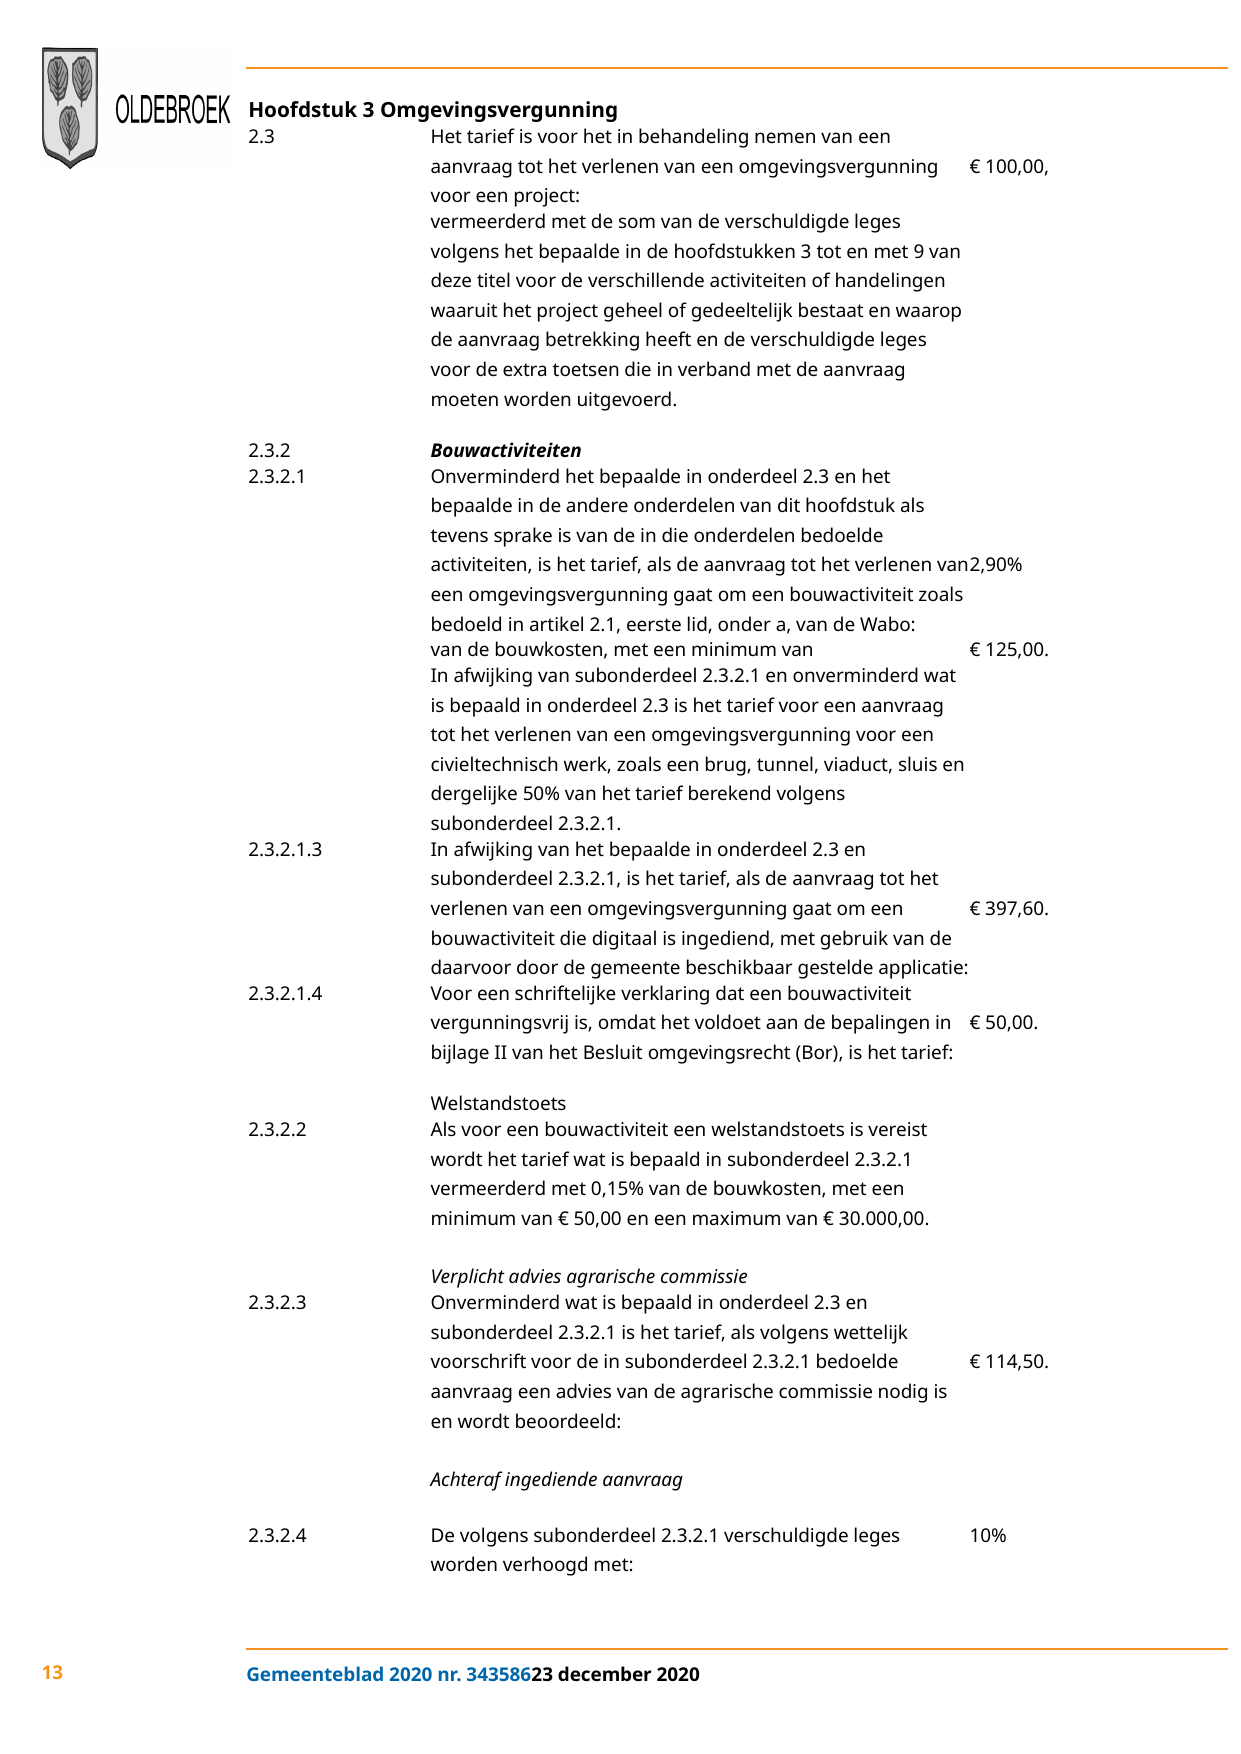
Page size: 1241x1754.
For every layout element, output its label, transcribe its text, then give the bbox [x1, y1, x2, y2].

table_cell Bouwactiviteiten [430, 437, 969, 463]
table_cell 2.3.2.2 [248, 1116, 430, 1231]
table_cell [969, 1116, 1152, 1231]
table_cell € 397,60. [969, 836, 1152, 980]
table_cell Onverminderd wat is bepaald in onderdeel 2.3 en subonderdeel 2.3.2.1 is het tarief, als volgens wettelijk voorschrift voor de in subonderdeel 2.3.2.1 bedoelde aanvraag een advies van de agrarische commissie nodig is en wordt beoordeeld: [430, 1290, 969, 1433]
table_cell [969, 208, 1152, 411]
table_header Achteraf ingediende aanvraag [430, 1466, 969, 1522]
table_cell [248, 208, 430, 411]
table_cell vermeerderd met de som van de verschuldigde leges volgens het bepaalde in de hoofdstukken 3 tot en met 9 van deze titel voor de verschillende activiteiten of handelingen waaruit het project geheel of gedeeltelijk bestaat en waarop de aanvraag betrekking heeft en de verschuldigde leges voor de extra toetsen die in verband met de aanvraag moeten worden uitgevoerd. [430, 208, 969, 411]
table_cell [969, 1065, 1152, 1091]
table_header [248, 1264, 430, 1289]
table_cell [969, 411, 1152, 437]
table_cell € 50,00. [969, 980, 1152, 1065]
table_cell [248, 1065, 430, 1091]
table_header [969, 1466, 1152, 1522]
table_cell 2.3.2.1 [248, 463, 430, 637]
table_header [969, 1264, 1152, 1289]
table_cell [969, 662, 1152, 836]
table_cell 2.3.2.1.3 [248, 836, 430, 980]
table_header € 100,00, [969, 123, 1152, 208]
table_cell In afwijking van het bepaalde in onderdeel 2.3 en subonderdeel 2.3.2.1, is het tarief, als de aanvraag tot het verlenen van een omgevingsvergunning gaat om een bouwactiviteit die digitaal is ingediend, met gebruik van de daarvoor door de gemeente beschikbaar gestelde applicatie: [430, 836, 969, 980]
table_cell 2.3.2.3 [248, 1290, 430, 1433]
table_cell 2.3.2 [248, 437, 430, 463]
table_cell [969, 1091, 1152, 1116]
table_header Verplicht advies agrarische commissie [430, 1264, 969, 1289]
table_cell [248, 637, 430, 662]
table_cell Voor een schriftelijke verklaring dat een bouwactiviteit vergunningsvrij is, omdat het voldoet aan de bepalingen in bijlage II van het Besluit omgevingsrecht (Bor), is het tarief: [430, 980, 969, 1065]
table_cell [248, 662, 430, 836]
table_cell De volgens subonderdeel 2.3.2.1 verschuldigde leges worden verhoogd met: [430, 1522, 969, 1577]
table_header Het tarief is voor het in behandeling nemen van een aanvraag tot het verlenen van een omgevingsvergunning voor een project: [430, 123, 969, 208]
table_cell € 114,50. [969, 1290, 1152, 1433]
table_cell 2.3.2.1.4 [248, 980, 430, 1065]
picture [41, 47, 231, 172]
table_cell 2,90% [969, 463, 1152, 637]
table_cell € 125,00. [969, 637, 1152, 662]
table_cell In afwijking van subonderdeel 2.3.2.1 en onverminderd wat is bepaald in onderdeel 2.3 is het tarief voor een aanvraag tot het verlenen van een omgevingsvergunning voor een civieltechnisch werk, zoals een brug, tunnel, viaduct, sluis en dergelijke 50% van het tarief berekend volgens subonderdeel 2.3.2.1. [430, 662, 969, 836]
table_header [248, 1466, 430, 1522]
table_cell [430, 411, 969, 437]
table_cell [248, 411, 430, 437]
table_cell [430, 1065, 969, 1091]
table_cell Welstandstoets [430, 1091, 969, 1116]
table_cell 2.3.2.4 [248, 1522, 430, 1577]
table_cell Als voor een bouwactiviteit een welstandstoets is vereist wordt het tarief wat is bepaald in subonderdeel 2.3.2.1 vermeerderd met 0,15% van de bouwkosten, met een minimum van € 50,00 en een maximum van € 30.000,00. [430, 1116, 969, 1231]
table_cell [969, 437, 1152, 463]
text Hoofdstuk 3 Omgevingsvergunning [248, 95, 1152, 123]
table_cell 10% [969, 1522, 1152, 1577]
table_cell Onverminderd het bepaalde in onderdeel 2.3 en het bepaalde in de andere onderdelen van dit hoofdstuk als tevens sprake is van de in die onderdelen bedoelde activiteiten, is het tarief, als de aanvraag tot het verlenen van een omgevingsvergunning gaat om een bouwactiviteit zoals bedoeld in artikel 2.1, eerste lid, onder a, van de Wabo: [430, 463, 969, 637]
table_cell [248, 1091, 430, 1116]
table_cell van de bouwkosten, met een minimum van [430, 637, 969, 662]
table_header 2.3 [248, 123, 430, 208]
